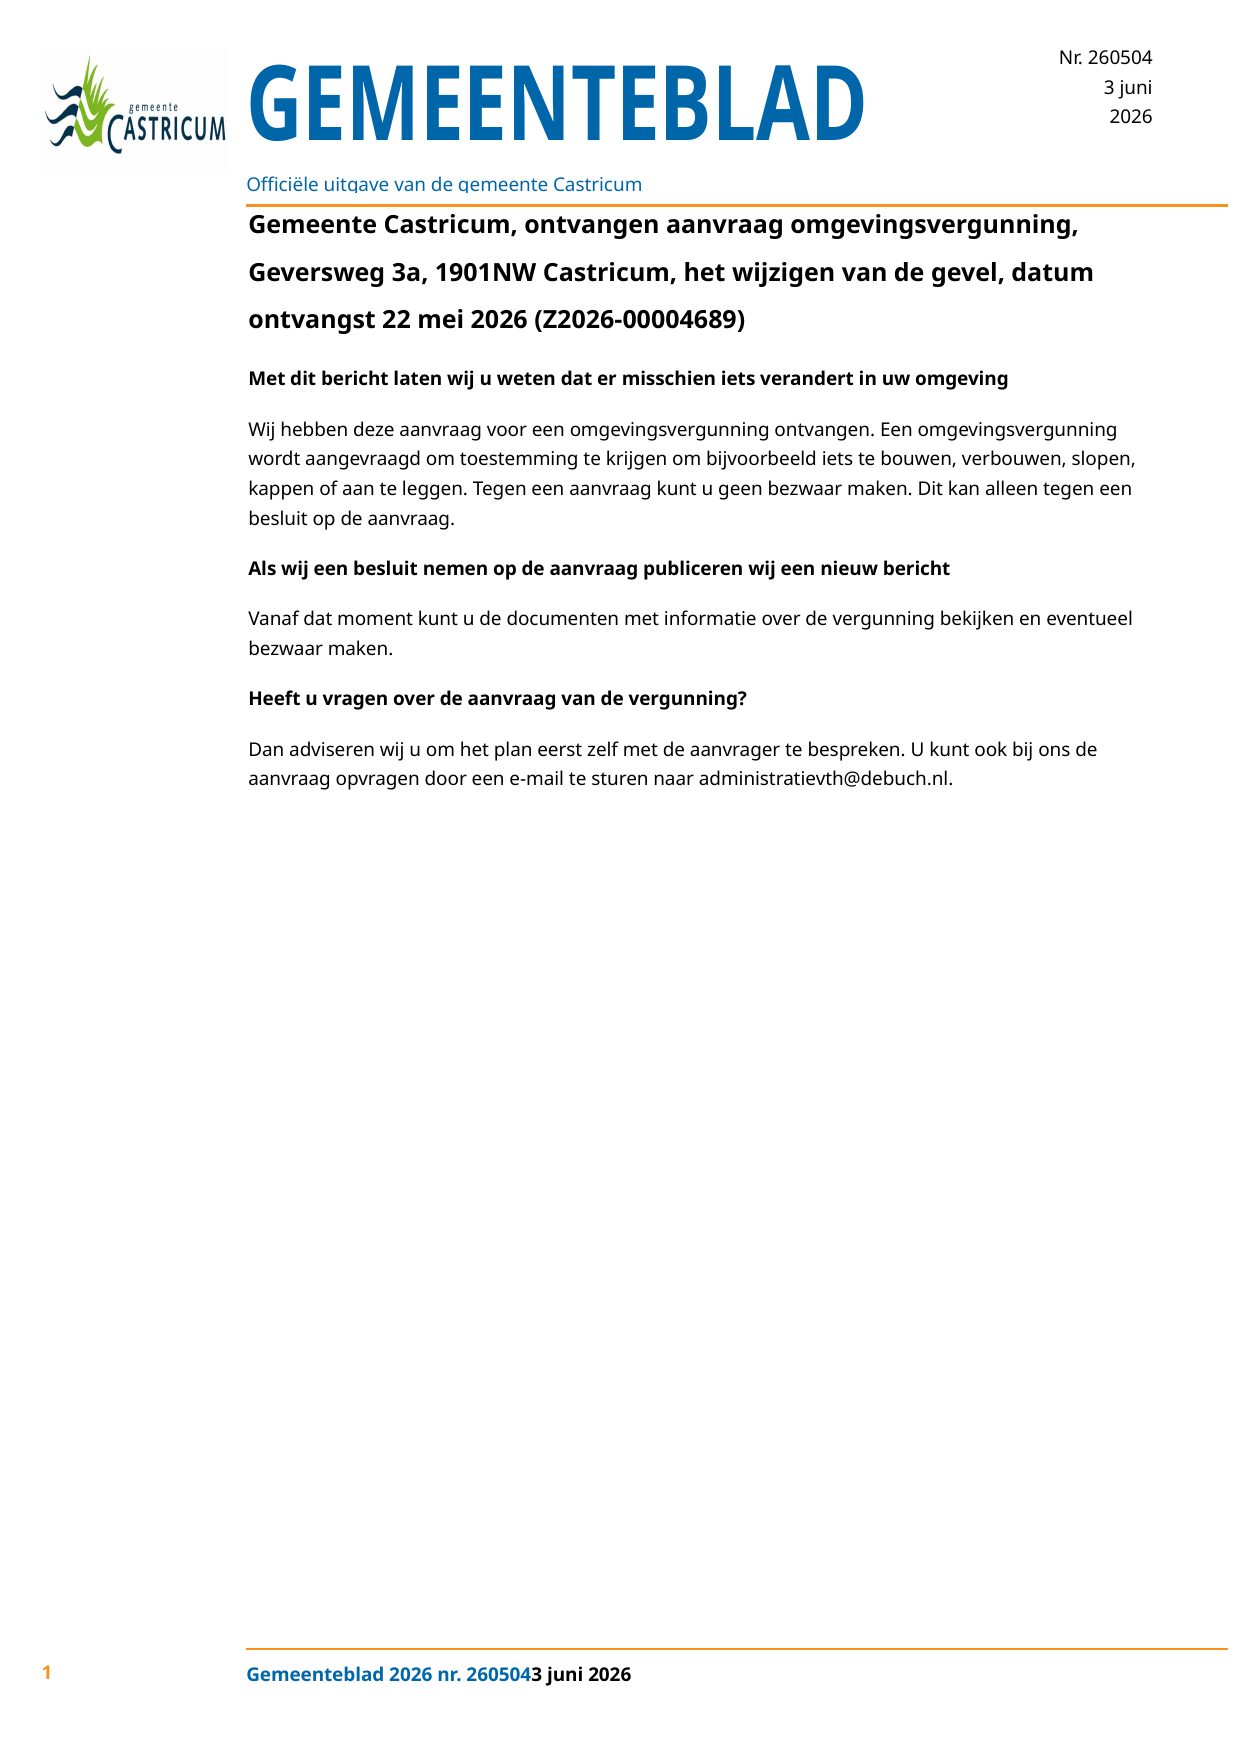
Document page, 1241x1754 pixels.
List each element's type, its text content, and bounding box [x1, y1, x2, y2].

text Als wij een besluit nemen op de aanvraag publiceren wij een nieuw bericht [248, 555, 1152, 581]
picture [41, 47, 231, 172]
text Wij hebben deze aanvraag voor een omgevingsvergunning ontvangen. Een omgevingsvergunning wordt aangevraagd om toestemming te krijgen om bijvoorbeeld iets te bouwen, verbouwen, slopen, kappen of aan te leggen. Tegen een aanvraag kunt u geen bezwaar maken. Dit kan alleen tegen een besluit op de aanvraag. [248, 416, 1152, 530]
text Met dit bericht laten wij u weten dat er misschien iets verandert in uw omgeving [248, 366, 1152, 391]
text Gemeente Castricum, ontvangen aanvraag omgevingsvergunning, Geversweg 3a, 1901NW Castricum, het wijzigen van de gevel, datum ontvangst 22 mei 2026 (Z2026-00004689) [248, 207, 1152, 336]
text Heeft u vragen over de aanvraag van de vergunning? [248, 686, 1152, 711]
text Vanaf dat moment kunt u de documenten met informatie over de vergunning bekijken en eventueel bezwaar maken. [248, 606, 1152, 661]
text Dan adviseren wij u om het plan eerst zelf met de aanvrager te bespreken. U kunt ook bij ons de aanvraag opvragen door een e-mail te sturen naar administratievth@debuch.nl. [248, 736, 1152, 791]
